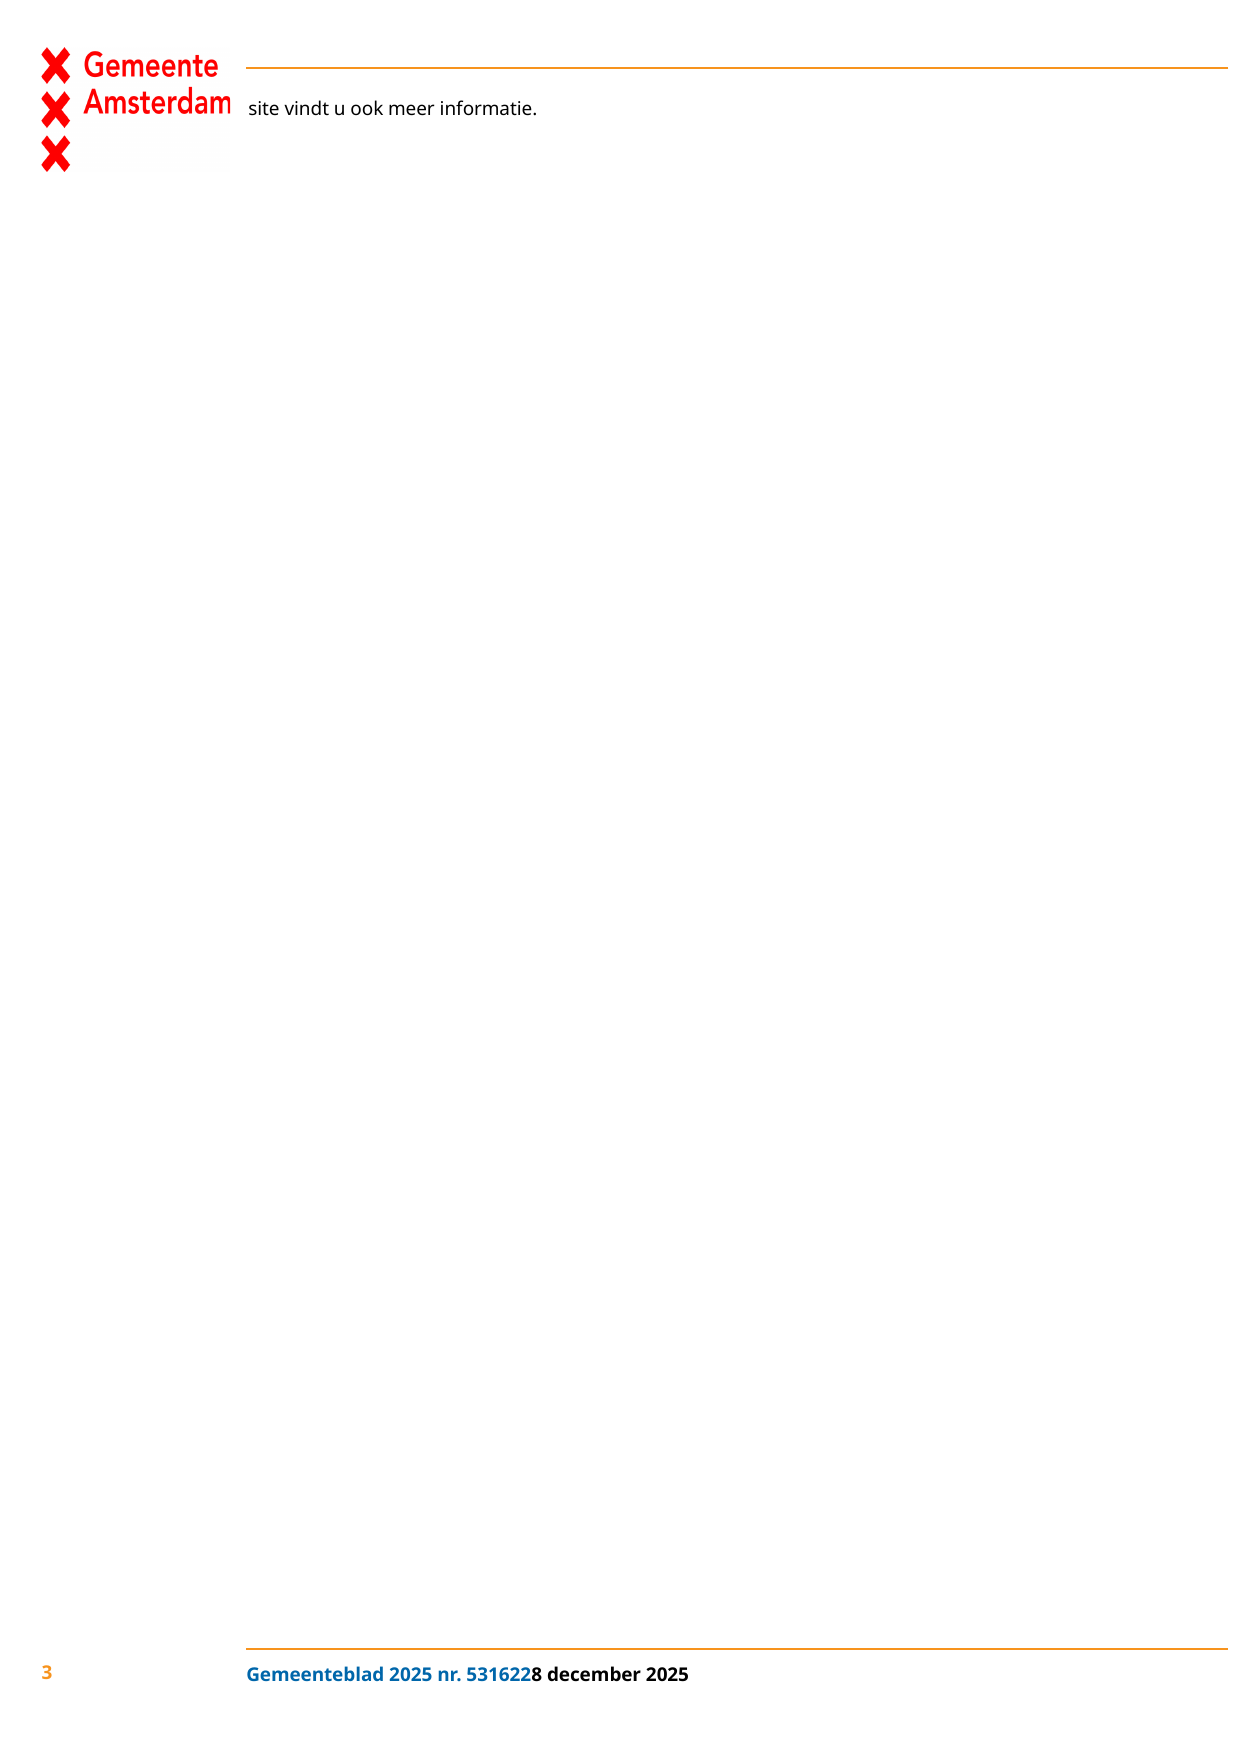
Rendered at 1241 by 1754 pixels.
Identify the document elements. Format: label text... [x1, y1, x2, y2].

text site vindt u ook meer informatie. [248, 95, 1152, 121]
picture [41, 47, 231, 172]
